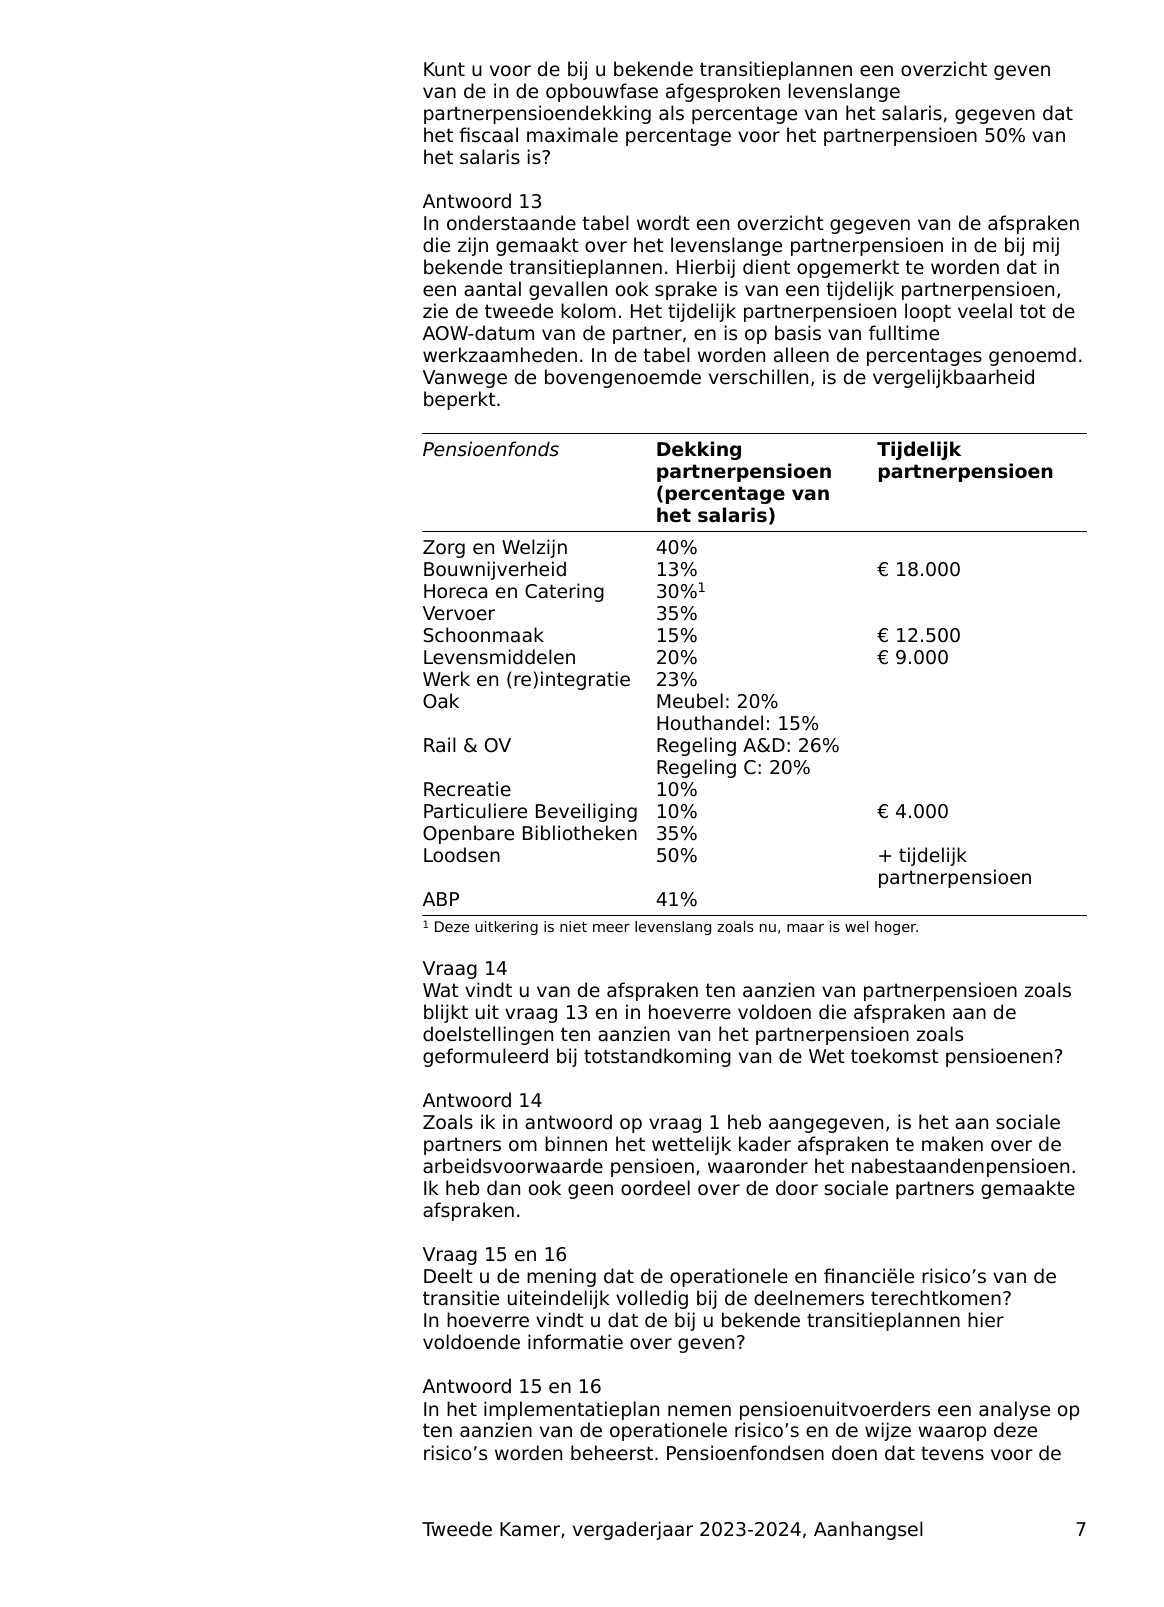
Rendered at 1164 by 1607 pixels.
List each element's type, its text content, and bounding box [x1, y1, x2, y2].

table_cell € 4.000 [871, 801, 1087, 823]
table_cell [871, 532, 1087, 559]
text Antwoord 13 [422, 191, 1087, 213]
table_cell ABP [422, 889, 649, 915]
text Wat vindt u van de afspraken ten aanzien van partnerpensioen zoals blijkt uit vraag 13 en in hoeverre voldoen die afspraken aan de doelstellingen ten aanzien van het partnerpensioen zoals geformuleerd bij totstandkoming van de Wet toekomst pensioenen? [422, 980, 1087, 1068]
table_cell Rail & OV [422, 735, 649, 779]
table_cell [871, 669, 1087, 691]
table_cell 30%1 [650, 581, 871, 603]
table_cell Particuliere Beveiliging [422, 801, 649, 823]
table_cell 50% [650, 845, 871, 888]
table_cell Vervoer [422, 603, 649, 625]
table_cell 35% [650, 603, 871, 625]
table_header Pensioenfonds [422, 434, 649, 531]
table_cell € 12.500 [871, 625, 1087, 647]
text Antwoord 15 en 16 [422, 1376, 1087, 1398]
table_cell 35% [650, 823, 871, 844]
text Zoals ik in antwoord op vraag 1 heb aangegeven, is het aan sociale partners om binnen het wettelijk kader afspraken te maken over de arbeidsvoorwaarde pensioen, waaronder het nabestaandenpensioen. Ik heb dan ook geen oordeel over de door sociale partners gemaakte afspraken. [422, 1112, 1087, 1222]
table_cell 10% [650, 779, 871, 801]
table_cell Regeling A&D: 26% Regeling C: 20% [650, 735, 871, 779]
text Deelt u de mening dat de operationele en financiële risico’s van de transitie uiteindelijk volledig bij de deelnemers terechtkomen? [422, 1266, 1087, 1310]
table_cell 20% [650, 647, 871, 669]
table_cell Bouwnijverheid [422, 559, 649, 581]
table_cell 15% [650, 625, 871, 647]
table_cell Werk en (re)integratie [422, 669, 649, 691]
text Kunt u voor de bij u bekende transitieplannen een overzicht geven van de in de opbouwfase afgesproken levenslange partnerpensioendekking als percentage van het salaris, gegeven dat het fiscaal maximale percentage voor het partnerpensioen 50% van het salaris is? [422, 59, 1087, 169]
table_cell 41% [650, 889, 871, 915]
text In onderstaande tabel wordt een overzicht gegeven van de afspraken die zijn gemaakt over het levenslange partnerpensioen in de bij mij bekende transitieplannen. Hierbij dient opgemerkt te worden dat in een aantal gevallen ook sprake is van een tijdelijk partnerpensioen, zie de tweede kolom. Het tijdelijk partnerpensioen loopt veelal tot de AOW-datum van de partner, en is op basis van fulltime werkzaamheden. In de tabel worden alleen de percentages genoemd. Vanwege de bovengenoemde verschillen, is de vergelijkbaarheid beperkt. [422, 213, 1087, 411]
table_cell 10% [650, 801, 871, 823]
table_cell 13% [650, 559, 871, 581]
table_cell € 9.000 [871, 647, 1087, 669]
table_cell [871, 581, 1087, 603]
table_cell [871, 735, 1087, 779]
table_cell Openbare Bibliotheken [422, 823, 649, 844]
table_cell + tijdelijk partnerpensioen [871, 845, 1087, 888]
text Vraag 15 en 16 [422, 1244, 1087, 1266]
table_header Tijdelijk partnerpensioen [871, 434, 1087, 531]
table_cell Schoonmaak [422, 625, 649, 647]
text In hoeverre vindt u dat de bij u bekende transitieplannen hier voldoende informatie over geven? [422, 1310, 1087, 1354]
table_cell [871, 691, 1087, 735]
table_cell [871, 823, 1087, 844]
table_cell [871, 779, 1087, 801]
table_cell 23% [650, 669, 871, 691]
text Antwoord 14 [422, 1090, 1087, 1112]
table_cell 40% [650, 532, 871, 559]
table_cell [871, 889, 1087, 915]
table_header Dekking partnerpensioen (percentage van het salaris) [650, 434, 871, 531]
text Vraag 14 [422, 958, 1087, 980]
table_cell Loodsen [422, 845, 649, 888]
table_cell 1 Deze uitkering is niet meer levenslang zoals nu, maar is wel hoger. [422, 916, 1087, 936]
table_cell Zorg en Welzijn [422, 532, 649, 559]
table_cell Levensmiddelen [422, 647, 649, 669]
text In het implementatieplan nemen pensioenuitvoerders een analyse op ten aanzien van de operationele risico’s en de wijze waarop deze risico’s worden beheerst. Pensioenfondsen doen dat tevens voor de [422, 1398, 1087, 1464]
table_cell Horeca en Catering [422, 581, 649, 603]
table_cell Meubel: 20% Houthandel: 15% [650, 691, 871, 735]
table_cell [871, 603, 1087, 625]
table_cell Recreatie [422, 779, 649, 801]
table_cell € 18.000 [871, 559, 1087, 581]
table_cell Oak [422, 691, 649, 735]
